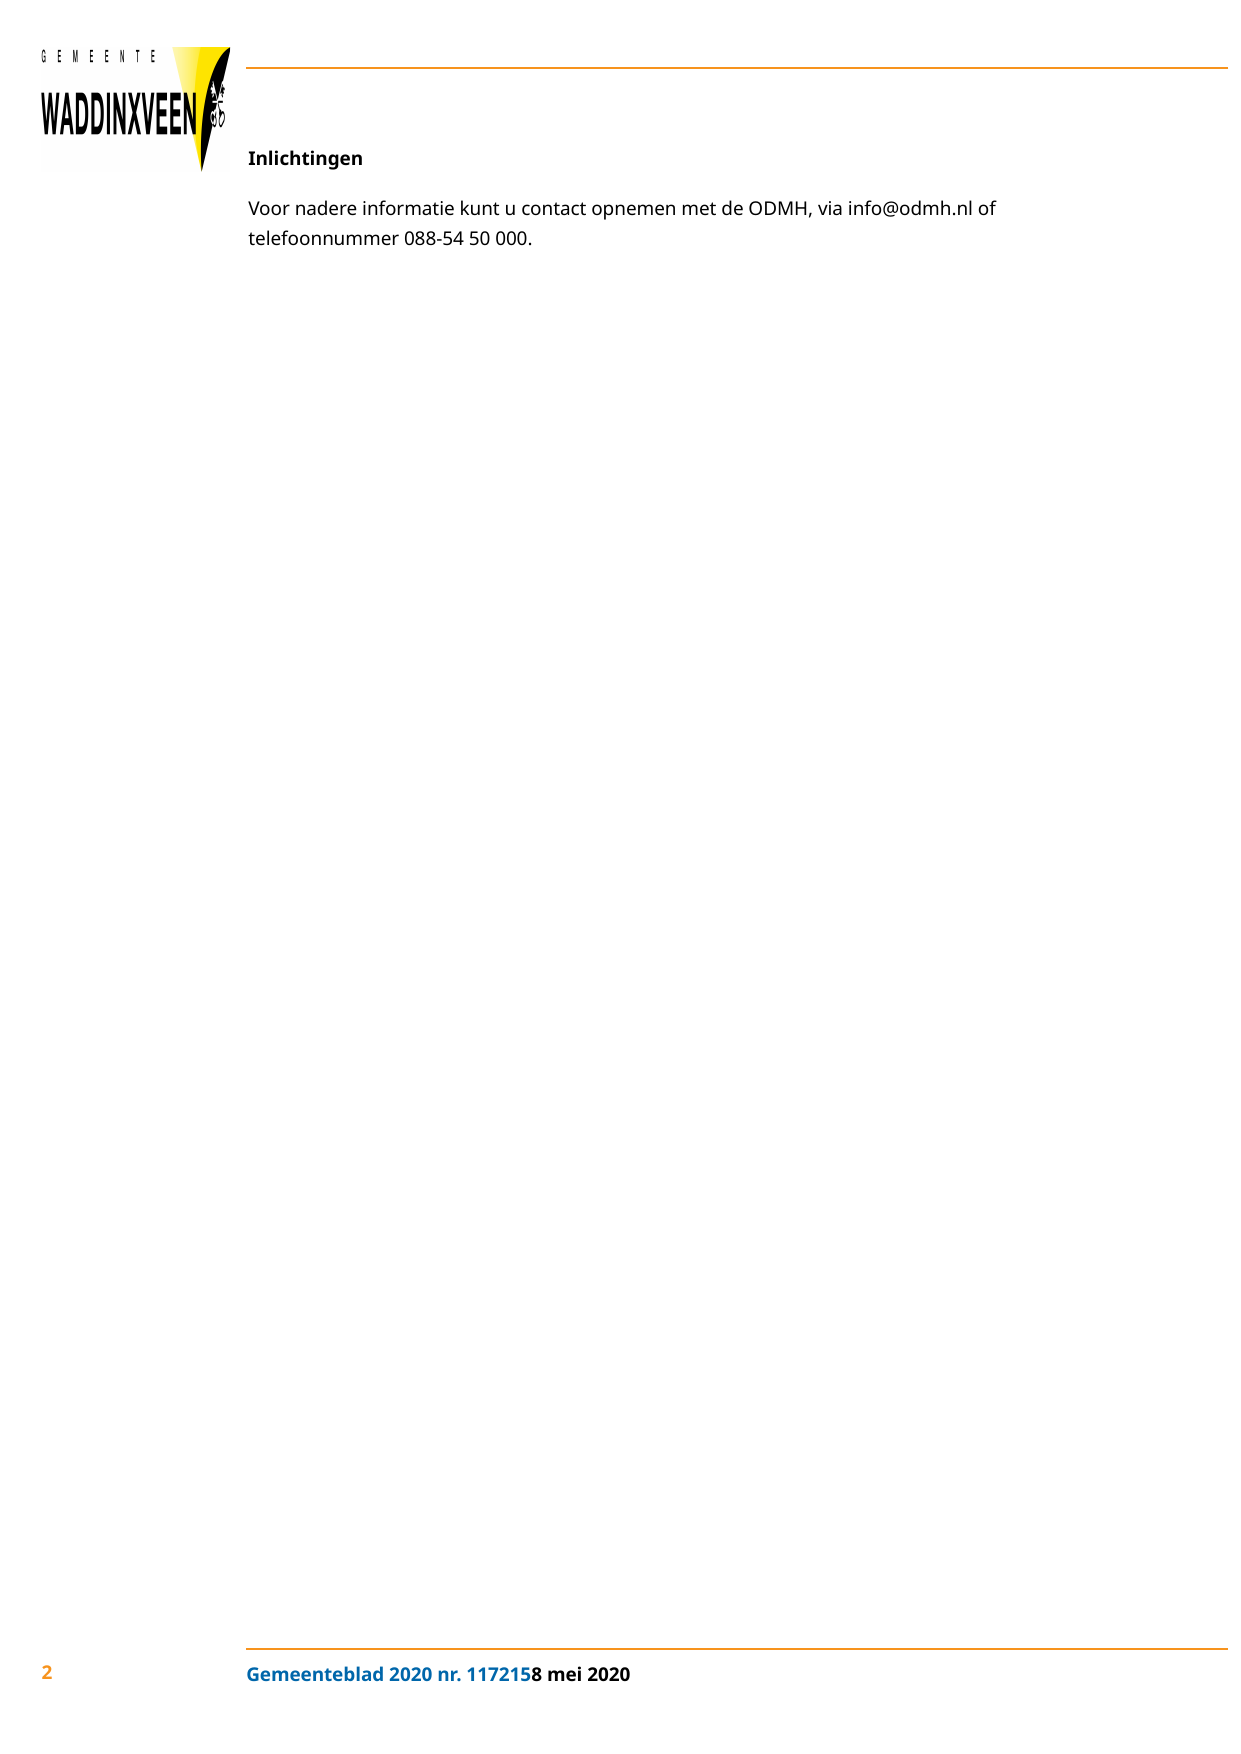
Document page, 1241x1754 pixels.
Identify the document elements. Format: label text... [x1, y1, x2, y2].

text Inlichtingen [248, 145, 1152, 171]
text Voor nadere informatie kunt u contact opnemen met de ODMH, via info@odmh.nl of telefoonnummer 088-54 50 000. [248, 196, 1152, 251]
picture [41, 47, 231, 172]
